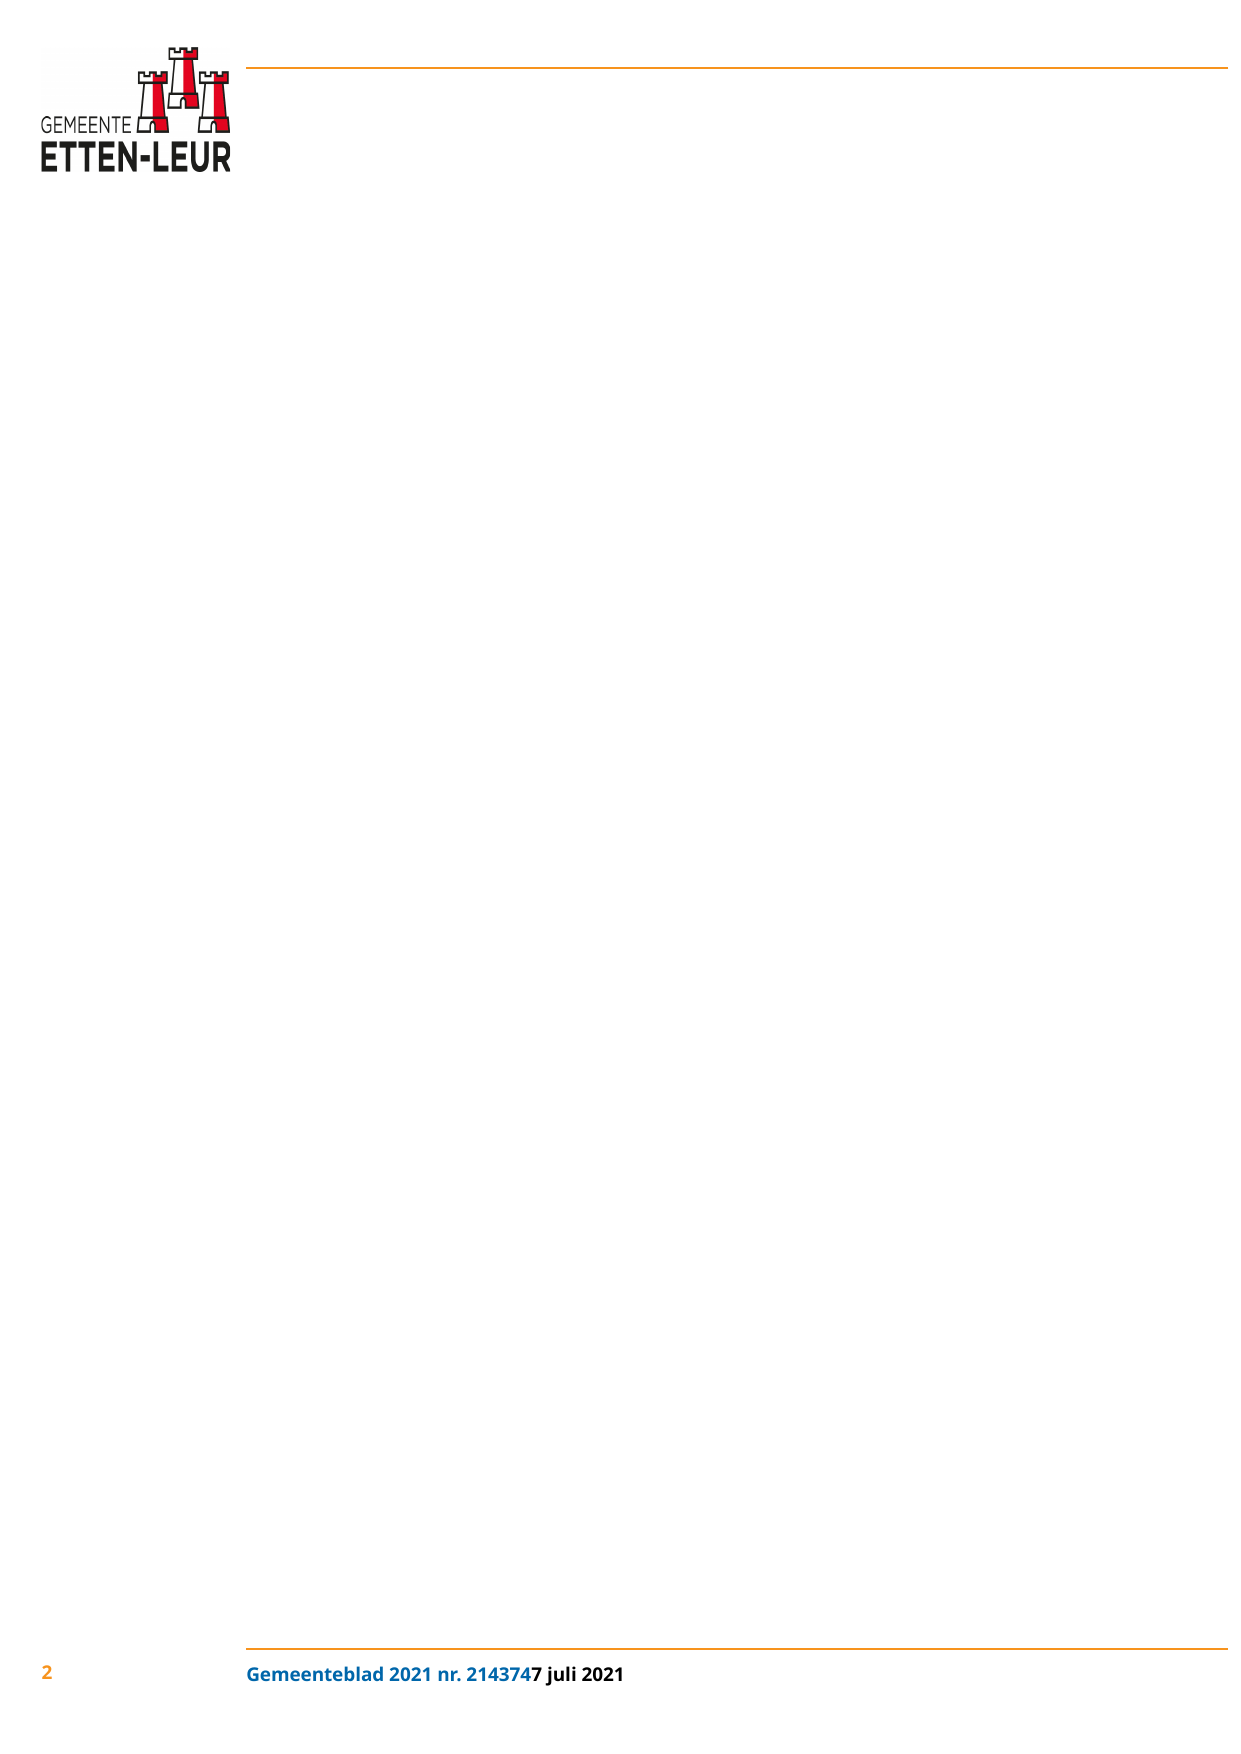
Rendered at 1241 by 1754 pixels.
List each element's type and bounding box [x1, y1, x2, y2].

picture [41, 47, 231, 172]
